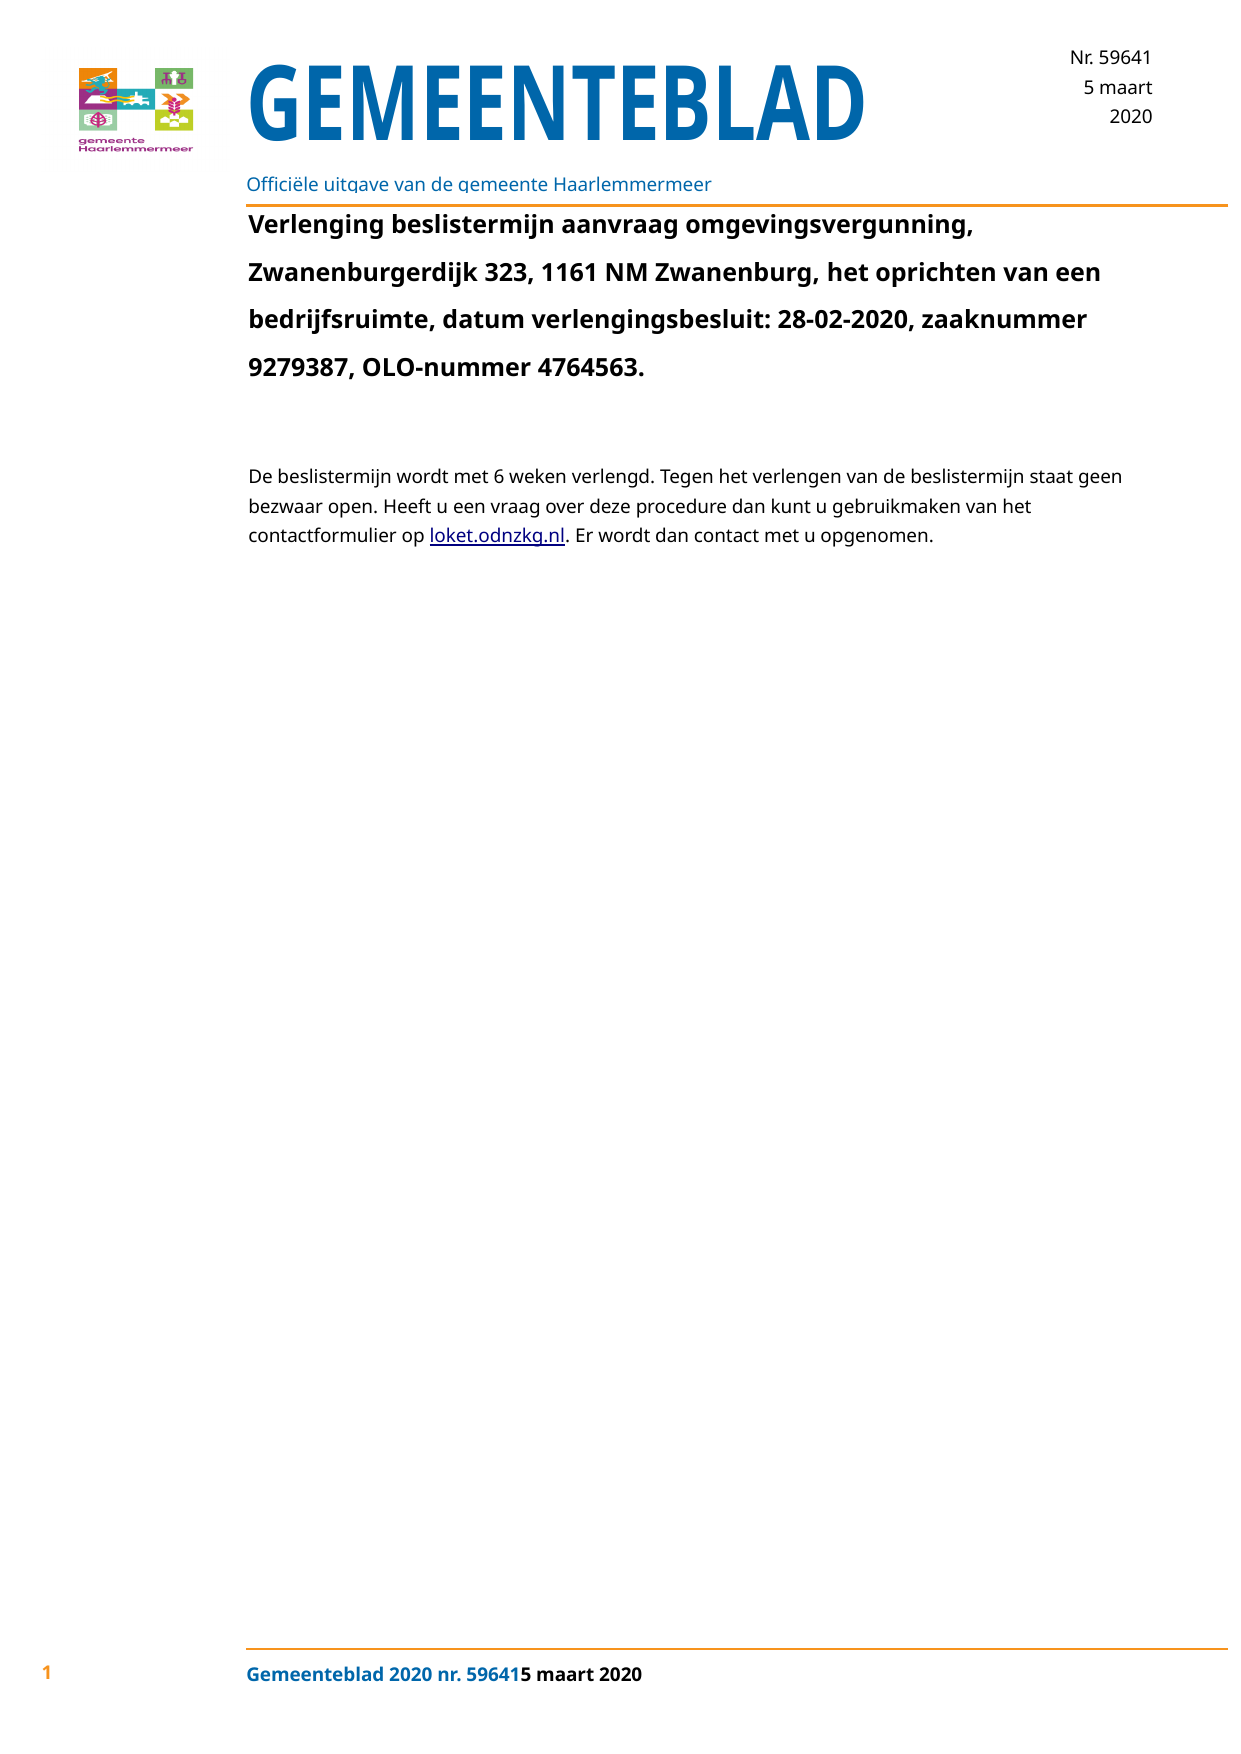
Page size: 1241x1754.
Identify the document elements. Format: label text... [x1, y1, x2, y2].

text Verlenging beslistermijn aanvraag omgevingsvergunning, Zwanenburgerdijk 323, 1161 NM Zwanenburg, het oprichten van een bedrijfsruimte, datum verlengingsbesluit: 28-02-2020, zaaknummer 9279387, OLO-nummer 4764563. [248, 207, 1152, 384]
picture [41, 47, 231, 172]
text De beslistermijn wordt met 6 weken verlengd. Tegen het verlengen van de beslistermijn staat geen bezwaar open. Heeft u een vraag over deze procedure dan kunt u gebruikmaken van het contactformulier op loket.odnzkg.nl. Er wordt dan contact met u opgenomen. [248, 463, 1152, 548]
